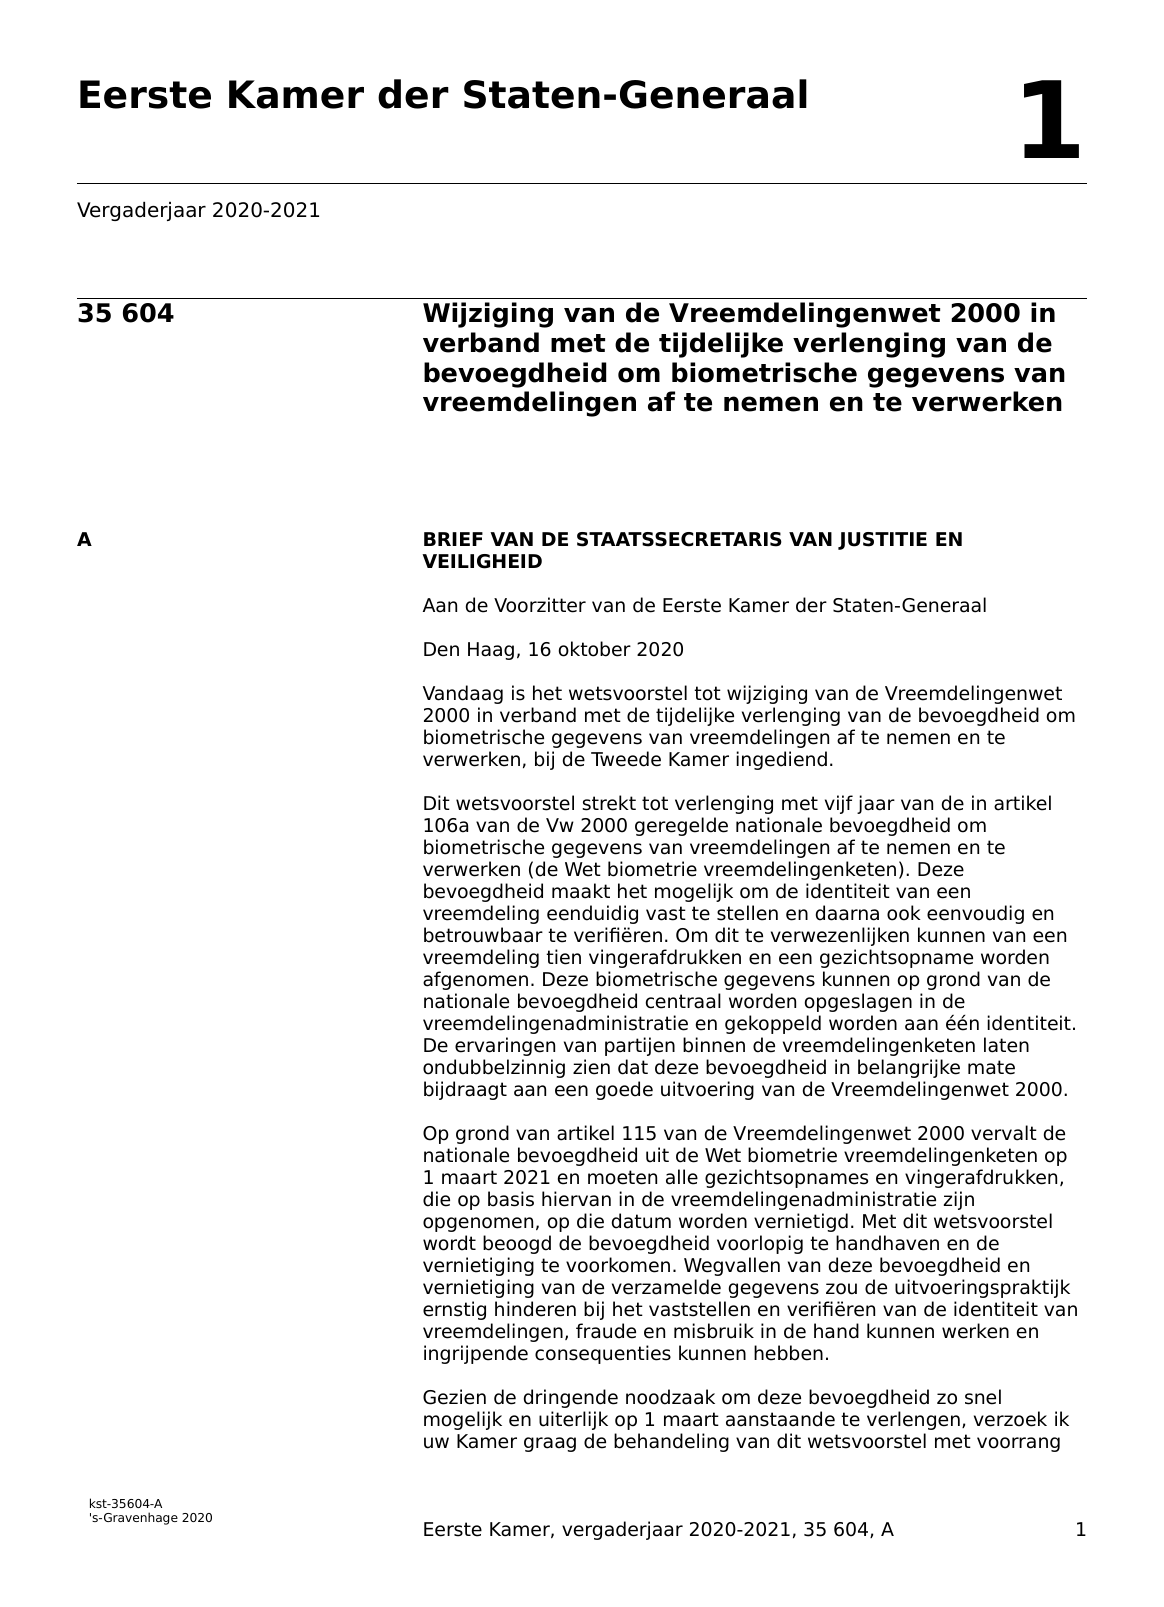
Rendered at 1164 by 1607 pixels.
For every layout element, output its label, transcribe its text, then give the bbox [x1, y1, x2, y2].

table_header Eerste Kamer der Staten-Generaal [77, 59, 886, 183]
text kst-35604-A [88, 1497, 323, 1511]
subtitle A BRIEF VAN DE STAATSSECRETARIS VAN JUSTITIE EN VEILIGHEID [77, 529, 1087, 573]
subtitle 35 604 Wijziging van de Vreemdelingenwet 2000 in verband met de tijdelijke verlenging van de bevoegdheid om biometrische gegevens van vreemdelingen af te nemen en te verwerken [77, 299, 1087, 418]
text Den Haag, 16 oktober 2020 [422, 639, 1087, 661]
text Aan de Voorzitter van de Eerste Kamer der Staten-Generaal [422, 595, 1087, 617]
text Gezien de dringende noodzaak om deze bevoegdheid zo snel mogelijk en uiterlijk op 1 maart aanstaande te verlengen, verzoek ik uw Kamer graag de behandeling van dit wetsvoorstel met voorrang [422, 1387, 1087, 1453]
text Dit wetsvoorstel strekt tot verlenging met vijf jaar van de in artikel 106a van de Vw 2000 geregelde nationale bevoegdheid om biometrische gegevens van vreemdelingen af te nemen en te verwerken (de Wet biometrie vreemdelingenketen). Deze bevoegdheid maakt het mogelijk om de identiteit van een vreemdeling eenduidig vast te stellen en daarna ook eenvoudig en betrouwbaar te verifiëren. Om dit te verwezenlijken kunnen van een vreemdeling tien vingerafdrukken en een gezichtsopname worden afgenomen. Deze biometrische gegevens kunnen op grond van de nationale bevoegdheid centraal worden opgeslagen in de vreemdelingenadministratie en gekoppeld worden aan één identiteit. De ervaringen van partijen binnen de vreemdelingenketen laten ondubbelzinnig zien dat deze bevoegdheid in belangrijke mate bijdraagt aan een goede uitvoering van de Vreemdelingenwet 2000. [422, 793, 1087, 1101]
table_cell Vergaderjaar 2020-2021 [77, 184, 1087, 298]
table_header 1 [886, 59, 1087, 183]
text Op grond van artikel 115 van de Vreemdelingenwet 2000 vervalt de nationale bevoegdheid uit de Wet biometrie vreemdelingenketen op 1 maart 2021 en moeten alle gezichtsopnames en vingerafdrukken, die op basis hiervan in de vreemdelingenadministratie zijn opgenomen, op die datum worden vernietigd. Met dit wetsvoorstel wordt beoogd de bevoegdheid voorlopig te handhaven en de vernietiging te voorkomen. Wegvallen van deze bevoegdheid en vernietiging van de verzamelde gegevens zou de uitvoeringspraktijk ernstig hinderen bij het vaststellen en verifiëren van de identiteit van vreemdelingen, fraude en misbruik in de hand kunnen werken en ingrijpende consequenties kunnen hebben. [422, 1123, 1087, 1365]
text Vandaag is het wetsvoorstel tot wijziging van de Vreemdelingenwet 2000 in verband met de tijdelijke verlenging van de bevoegdheid om biometrische gegevens van vreemdelingen af te nemen en te verwerken, bij de Tweede Kamer ingediend. [422, 683, 1087, 771]
text 's-Gravenhage 2020 [88, 1511, 323, 1525]
